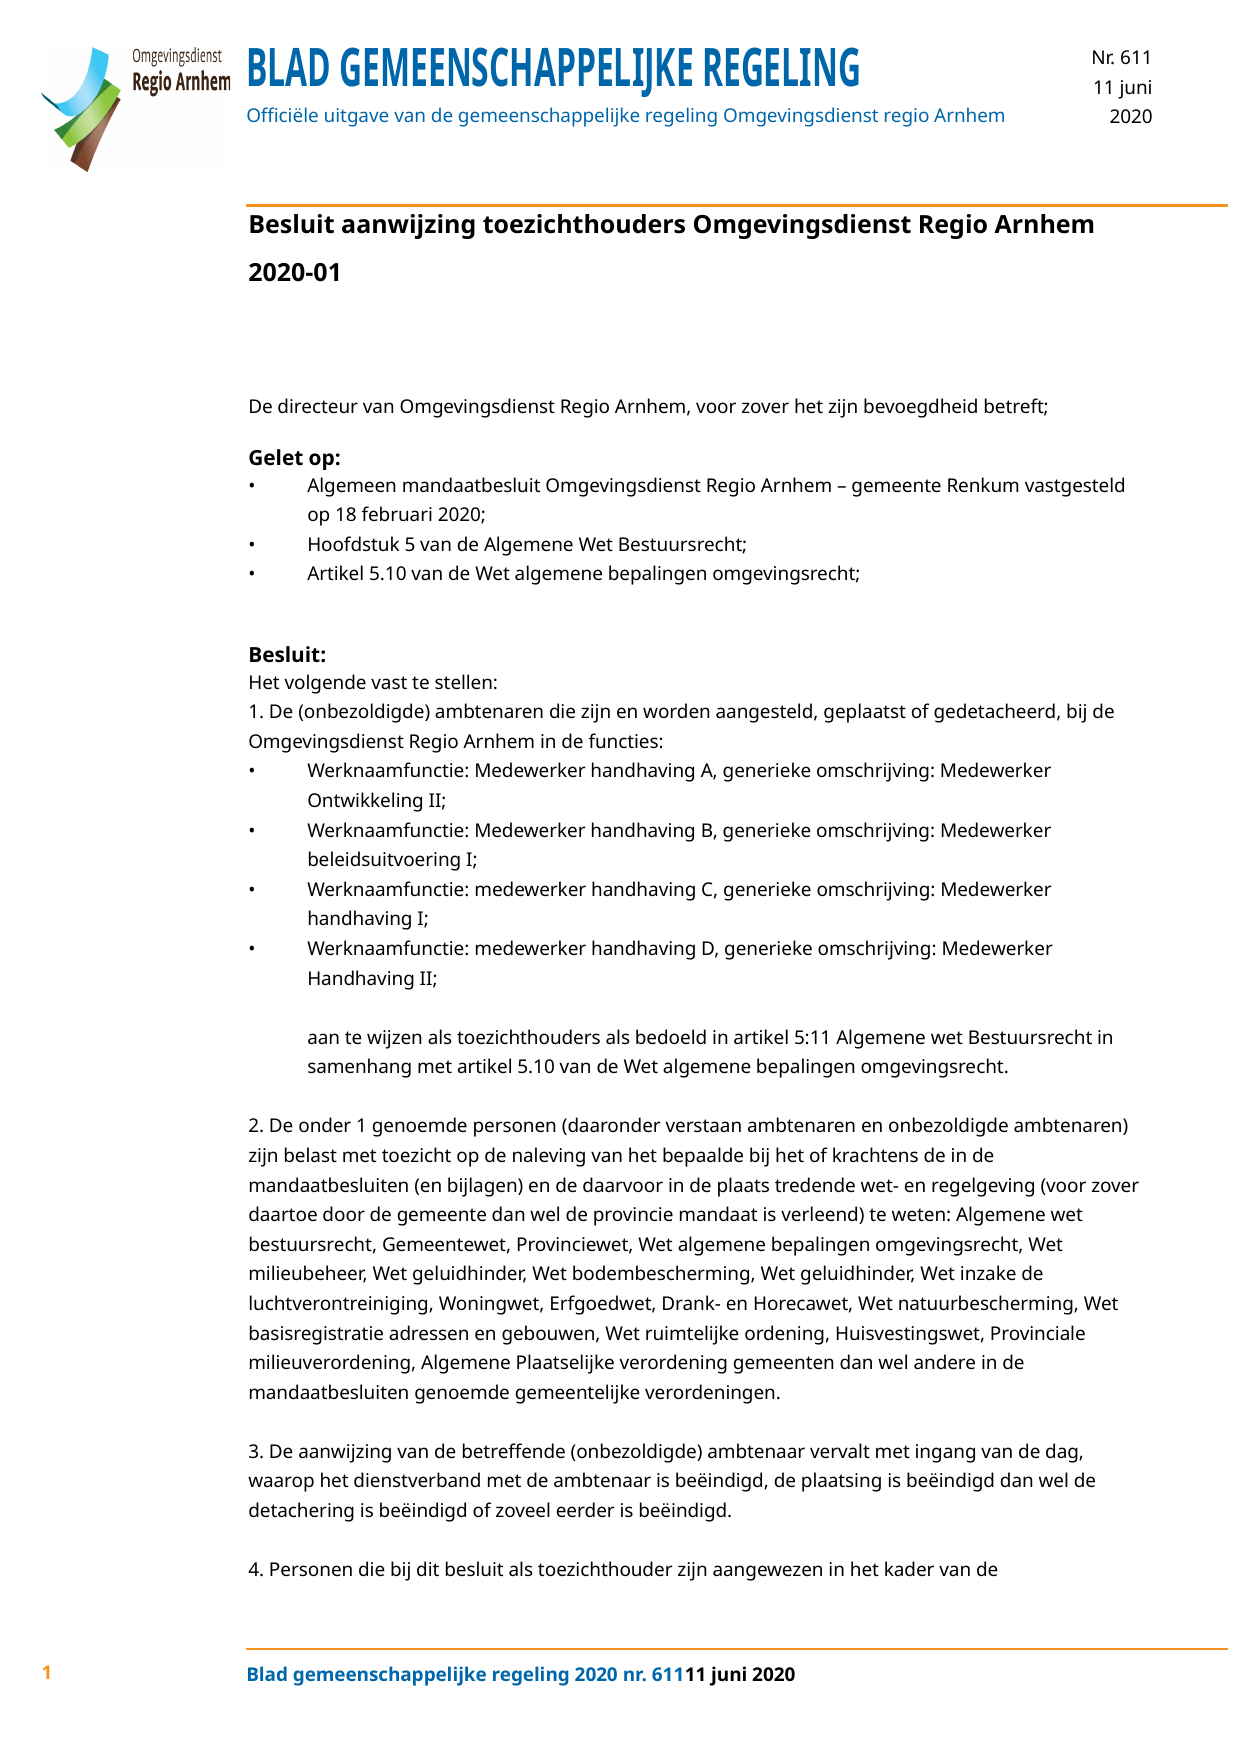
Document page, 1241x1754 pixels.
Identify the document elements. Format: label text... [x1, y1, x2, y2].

text Gelet op: [248, 443, 1152, 472]
text Besluit aanwijzing toezichthouders Omgevingsdienst Regio Arnhem 2020-01 [248, 207, 1152, 288]
text 1. De (onbezoldigde) ambtenaren die zijn en worden aangesteld, geplaatst of gedetacheerd, bij de Omgevingsdienst Regio Arnhem in de functies: [248, 698, 1152, 754]
list Hoofdstuk 5 van de Algemene Wet Bestuursrecht; [248, 531, 1152, 557]
list Werknaamfunctie: medewerker handhaving D, generieke omschrijving: Medewerker Handhaving II; [248, 935, 1152, 991]
list Algemeen mandaatbesluit Omgevingsdienst Regio Arnhem – gemeente Renkum vastgesteld op 18 februari 2020; [248, 472, 1152, 527]
list Werknaamfunctie: medewerker handhaving C, generieke omschrijving: Medewerker handhaving I; [248, 876, 1152, 931]
text 2. De onder 1 genoemde personen (daaronder verstaan ambtenaren en onbezoldigde ambtenaren) zijn belast met toezicht op de naleving van het bepaalde bij het of krachtens de in de mandaatbesluiten (en bijlagen) en de daarvoor in de plaats tredende wet- en regelgeving (voor zover daartoe door de gemeente dan wel de provincie mandaat is verleend) te weten: Algemene wet bestuursrecht, Gemeentewet, Provinciewet, Wet algemene bepalingen omgevingsrecht, Wet milieubeheer, Wet geluidhinder, Wet bodembescherming, Wet geluidhinder, Wet inzake de luchtverontreiniging, Woningwet, Erfgoedwet, Drank- en Horecawet, Wet natuurbescherming, Wet basisregistratie adressen en gebouwen, Wet ruimtelijke ordening, Huisvestingswet, Provinciale milieuverordening, Algemene Plaatselijke verordening gemeenten dan wel andere in de mandaatbesluiten genoemde gemeentelijke verordeningen. [248, 1113, 1152, 1405]
list Artikel 5.10 van de Wet algemene bepalingen omgevingsrecht; [248, 561, 1152, 586]
text De directeur van Omgevingsdienst Regio Arnhem, voor zover het zijn bevoegdheid betreft; [248, 393, 1152, 419]
picture [41, 47, 231, 172]
list aan te wijzen als toezichthouders als bedoeld in artikel 5:11 Algemene wet Bestuursrecht in samenhang met artikel 5.10 van de Wet algemene bepalingen omgevingsrecht. [248, 1024, 1152, 1079]
text Het volgende vast te stellen: [248, 669, 1152, 695]
list Werknaamfunctie: Medewerker handhaving A, generieke omschrijving: Medewerker Ontwikkeling II; [248, 758, 1152, 813]
text Besluit: [248, 641, 1152, 669]
text 4. Personen die bij dit besluit als toezichthouder zijn aangewezen in het kader van de [248, 1556, 1152, 1582]
text 3. De aanwijzing van de betreffende (onbezoldigde) ambtenaar vervalt met ingang van de dag, waarop het dienstverband met de ambtenaar is beëindigd, de plaatsing is beëindigd dan wel de detachering is beëindigd of zoveel eerder is beëindigd. [248, 1438, 1152, 1523]
list Werknaamfunctie: Medewerker handhaving B, generieke omschrijving: Medewerker beleidsuitvoering I; [248, 817, 1152, 872]
